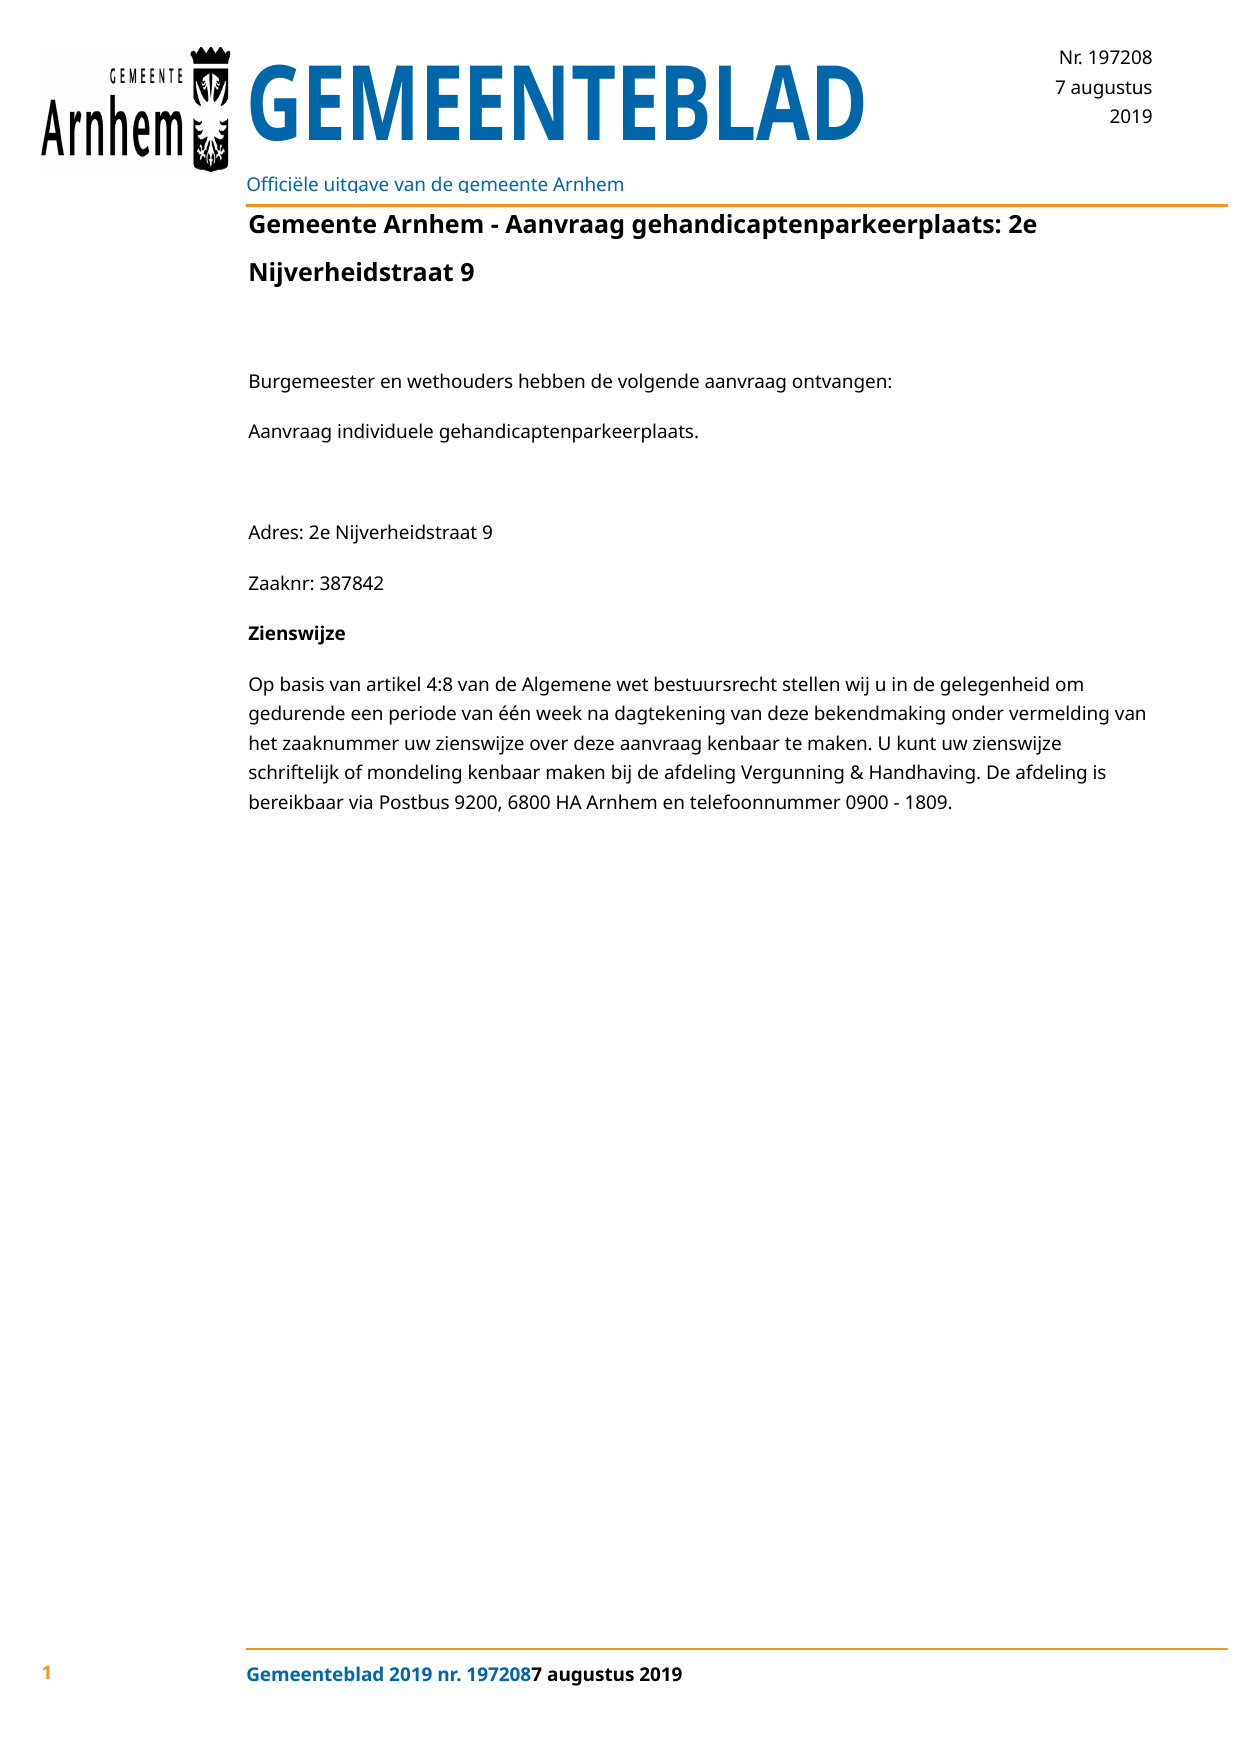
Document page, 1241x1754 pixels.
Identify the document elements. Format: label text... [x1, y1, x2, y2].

text Zaaknr: 387842 [248, 570, 1152, 596]
text Gemeente Arnhem - Aanvraag gehandicaptenparkeerplaats: 2e Nijverheidstraat 9 [248, 207, 1152, 288]
text Adres: 2e Nijverheidstraat 9 [248, 519, 1152, 545]
text Aanvraag individuele gehandicaptenparkeerplaats. [248, 419, 1152, 444]
text Zienswijze [248, 620, 1152, 646]
text Burgemeester en wethouders hebben de volgende aanvraag ontvangen: [248, 368, 1152, 394]
text Op basis van artikel 4:8 van de Algemene wet bestuursrecht stellen wij u in de gelegenheid om gedurende een periode van één week na dagtekening van deze bekendmaking onder vermelding van het zaaknummer uw zienswijze over deze aanvraag kenbaar te maken. U kunt uw zienswijze schriftelijk of mondeling kenbaar maken bij de afdeling Vergunning & Handhaving. De afdeling is bereikbaar via Postbus 9200, 6800 HA Arnhem en telefoonnummer 0900 - 1809. [248, 671, 1152, 815]
picture [41, 47, 231, 172]
